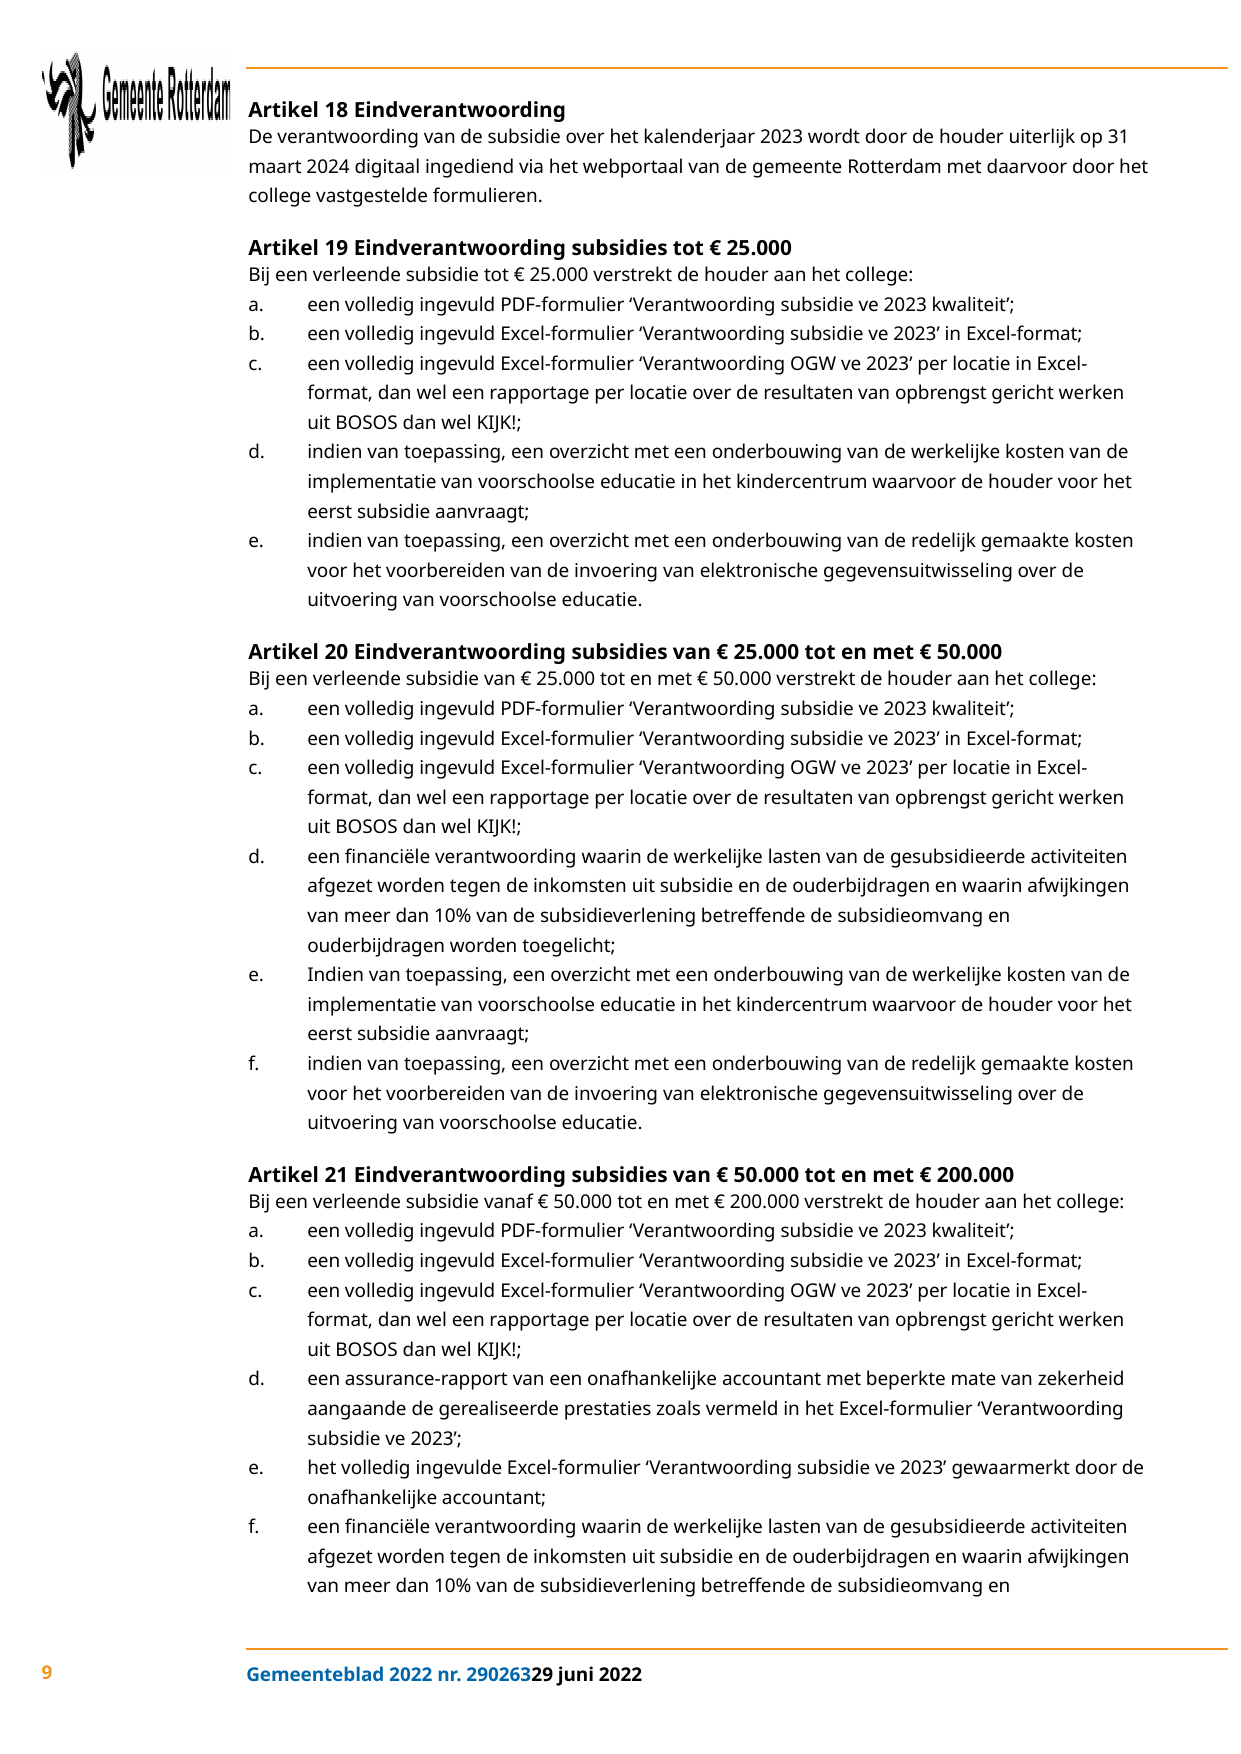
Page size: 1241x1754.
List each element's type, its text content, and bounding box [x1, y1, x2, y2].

list indien van toepassing, een overzicht met een onderbouwing van de redelijk gemaakte kosten voor het voorbereiden van de invoering van elektronische gegevensuitwisseling over de uitvoering van voorschoolse educatie. [248, 527, 1152, 612]
picture [41, 47, 231, 172]
list een volledig ingevuld PDF-formulier ‘Verantwoording subsidie ve 2023 kwaliteit’; [248, 291, 1152, 317]
text Bij een verleende subsidie tot € 25.000 verstrekt de houder aan het college: [248, 261, 1152, 287]
text Bij een verleende subsidie van € 25.000 tot en met € 50.000 verstrekt de houder aan het college: [248, 666, 1152, 691]
list een volledig ingevuld Excel-formulier ‘Verantwoording OGW ve 2023’ per locatie in Excel-format, dan wel een rapportage per locatie over de resultaten van opbrengst gericht werken uit BOSOS dan wel KIJK!; [248, 754, 1152, 839]
list een assurance-rapport van een onafhankelijke accountant met beperkte mate van zekerheid aangaande de gerealiseerde prestaties zoals vermeld in het Excel-formulier ‘Verantwoording subsidie ve 2023’; [248, 1366, 1152, 1451]
list een volledig ingevuld Excel-formulier ‘Verantwoording subsidie ve 2023’ in Excel-format; [248, 1247, 1152, 1273]
list een volledig ingevuld Excel-formulier ‘Verantwoording subsidie ve 2023’ in Excel-format; [248, 725, 1152, 750]
list indien van toepassing, een overzicht met een onderbouwing van de redelijk gemaakte kosten voor het voorbereiden van de invoering van elektronische gegevensuitwisseling over de uitvoering van voorschoolse educatie. [248, 1050, 1152, 1135]
text Bij een verleende subsidie vanaf € 50.000 tot en met € 200.000 verstrekt de houder aan het college: [248, 1188, 1152, 1214]
list Indien van toepassing, een overzicht met een onderbouwing van de werkelijke kosten van de implementatie van voorschoolse educatie in het kindercentrum waarvoor de houder voor het eerst subsidie aanvraagt; [248, 961, 1152, 1046]
list een volledig ingevuld Excel-formulier ‘Verantwoording subsidie ve 2023’ in Excel-format; [248, 320, 1152, 346]
text Artikel 21 Eindverantwoording subsidies van € 50.000 tot en met € 200.000 [248, 1160, 1152, 1188]
list indien van toepassing, een overzicht met een onderbouwing van de werkelijke kosten van de implementatie van voorschoolse educatie in het kindercentrum waarvoor de houder voor het eerst subsidie aanvraagt; [248, 439, 1152, 524]
text Artikel 18 Eindverantwoording [248, 95, 1152, 123]
text De verantwoording van de subsidie over het kalenderjaar 2023 wordt door de houder uiterlijk op 31 maart 2024 digitaal ingediend via het webportaal van de gemeente Rotterdam met daarvoor door het college vastgestelde formulieren. [248, 123, 1152, 208]
list het volledig ingevulde Excel-formulier ‘Verantwoording subsidie ve 2023’ gewaarmerkt door de onafhankelijke accountant; [248, 1454, 1152, 1510]
list een financiële verantwoording waarin de werkelijke lasten van de gesubsidieerde activiteiten afgezet worden tegen de inkomsten uit subsidie en de ouderbijdragen en waarin afwijkingen van meer dan 10% van de subsidieverlening betreffende de subsidieomvang en ouderbijdragen worden toegelicht; [248, 843, 1152, 957]
list een volledig ingevuld PDF-formulier ‘Verantwoording subsidie ve 2023 kwaliteit’; [248, 1218, 1152, 1243]
text Artikel 19 Eindverantwoording subsidies tot € 25.000 [248, 233, 1152, 261]
list een volledig ingevuld Excel-formulier ‘Verantwoording OGW ve 2023’ per locatie in Excel-format, dan wel een rapportage per locatie over de resultaten van opbrengst gericht werken uit BOSOS dan wel KIJK!; [248, 350, 1152, 435]
list een volledig ingevuld Excel-formulier ‘Verantwoording OGW ve 2023’ per locatie in Excel-format, dan wel een rapportage per locatie over de resultaten van opbrengst gericht werken uit BOSOS dan wel KIJK!; [248, 1277, 1152, 1362]
list een financiële verantwoording waarin de werkelijke lasten van de gesubsidieerde activiteiten afgezet worden tegen de inkomsten uit subsidie en de ouderbijdragen en waarin afwijkingen van meer dan 10% van de subsidieverlening betreffende de subsidieomvang en [248, 1513, 1152, 1598]
list een volledig ingevuld PDF-formulier ‘Verantwoording subsidie ve 2023 kwaliteit’; [248, 695, 1152, 721]
text Artikel 20 Eindverantwoording subsidies van € 25.000 tot en met € 50.000 [248, 637, 1152, 666]
